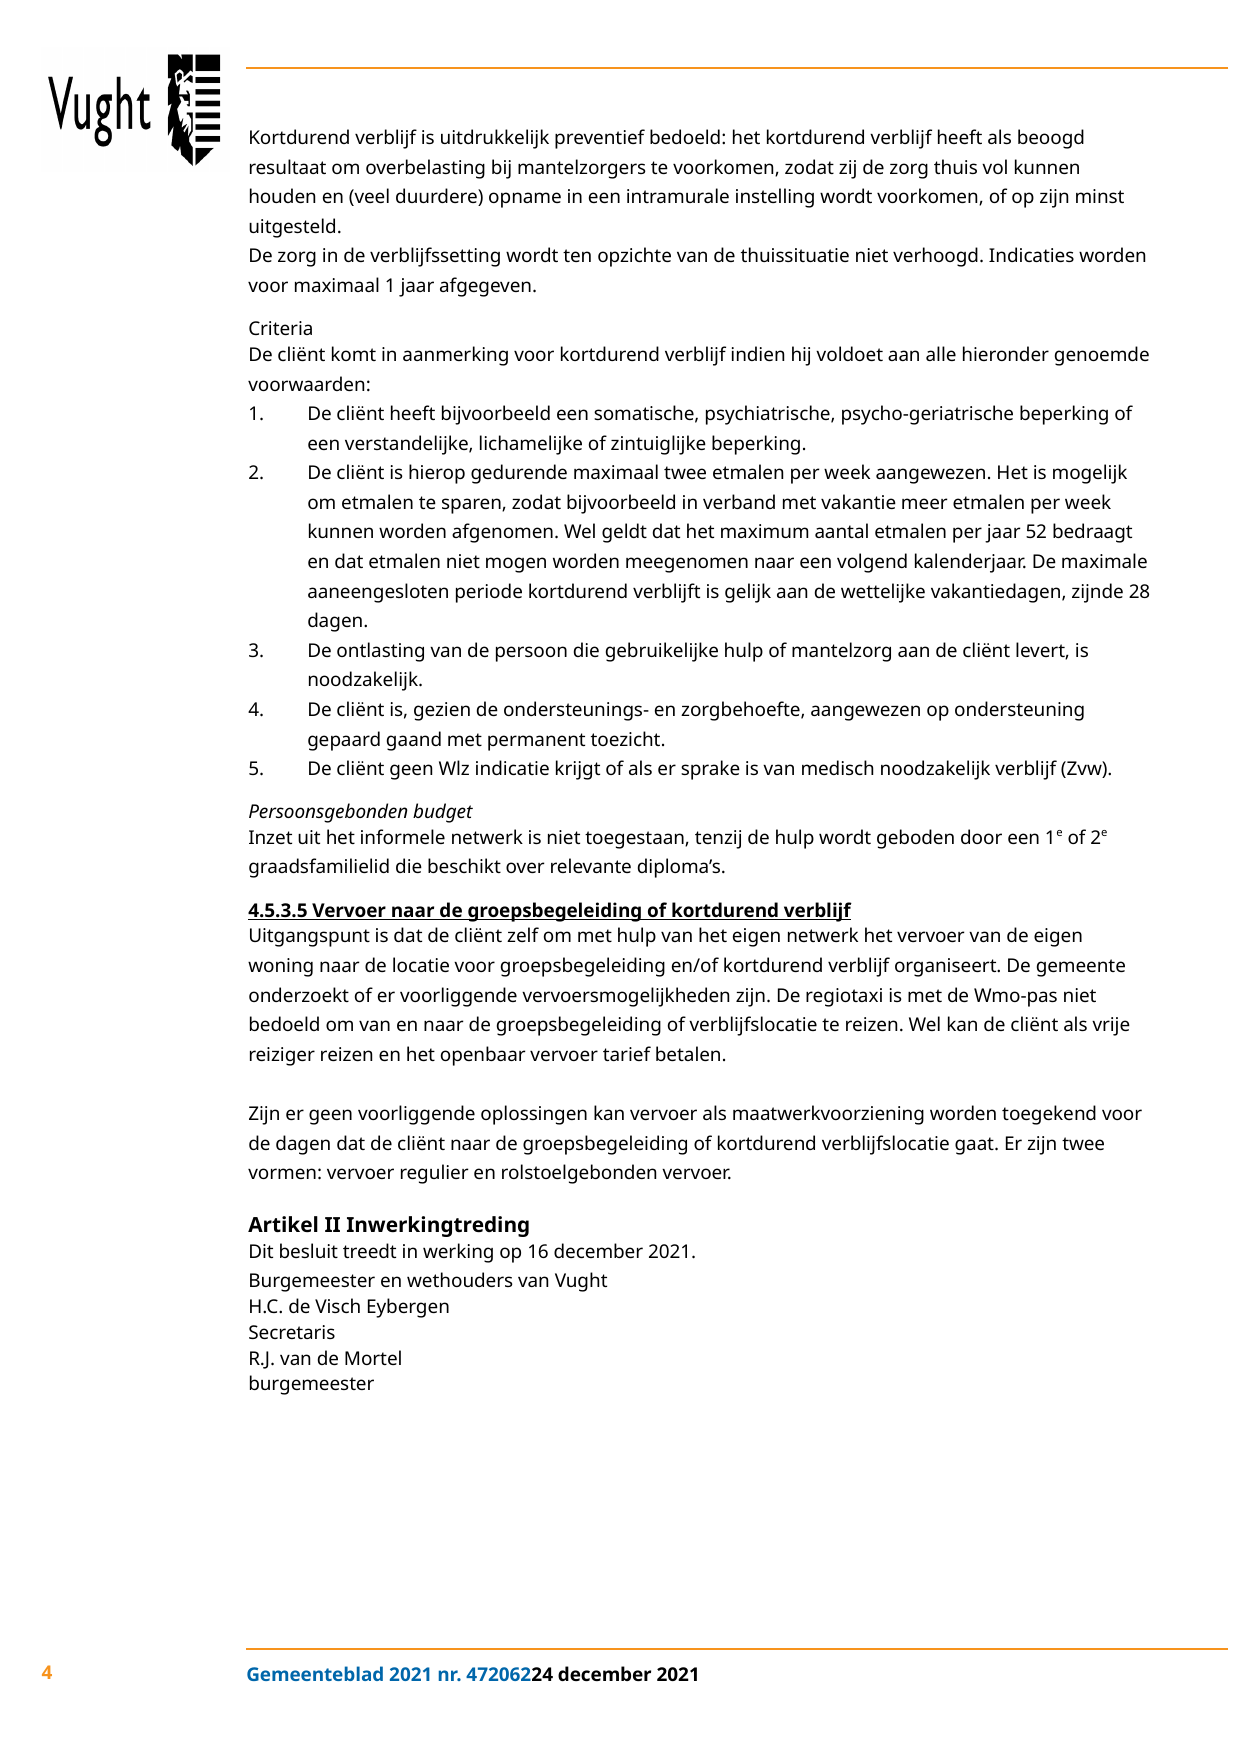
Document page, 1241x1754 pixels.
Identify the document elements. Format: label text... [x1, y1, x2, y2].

list De cliënt is hierop gedurende maximaal twee etmalen per week aangewezen. Het is mogelijk om etmalen te sparen, zodat bijvoorbeeld in verband met vakantie meer etmalen per week kunnen worden afgenomen. Wel geldt dat het maximum aantal etmalen per jaar 52 bedraagt en dat etmalen niet mogen worden meegenomen naar een volgend kalenderjaar. De maximale aaneengesloten periode kortdurend verblijft is gelijk aan de wettelijke vakantiedagen, zijnde 28 dagen. [248, 459, 1152, 633]
text Inzet uit het informele netwerk is niet toegestaan, tenzij de hulp wordt geboden door een 1e of 2e graadsfamilielid die beschikt over relevante diploma’s. [248, 824, 1152, 879]
text 4.5.3.5 Vervoer naar de groepsbegeleiding of kortdurend verblijf [248, 897, 1152, 923]
text Secretaris [248, 1319, 1152, 1345]
text Kortdurend verblijf is uitdrukkelijk preventief bedoeld: het kortdurend verblijf heeft als beoogd resultaat om overbelasting bij mantelzorgers te voorkomen, zodat zij de zorg thuis vol kunnen houden en (veel duurdere) opname in een intramurale instelling wordt voorkomen, of op zijn minst uitgesteld. [248, 124, 1152, 239]
list De cliënt heeft bijvoorbeeld een somatische, psychiatrische, psycho-geriatrische beperking of een verstandelijke, lichamelijke of zintuiglijke beperking. [248, 400, 1152, 456]
text Criteria [248, 315, 1152, 341]
text De zorg in de verblijfssetting wordt ten opzichte van de thuissituatie niet verhoogd. Indicaties worden voor maximaal 1 jaar afgegeven. [248, 243, 1152, 298]
picture [41, 47, 231, 172]
text Zijn er geen voorliggende oplossingen kan vervoer als maatwerkvoorziening worden toegekend voor de dagen dat de cliënt naar de groepsbegeleiding of kortdurend verblijfslocatie gaat. Er zijn twee vormen: vervoer regulier en rolstoelgebonden vervoer. [248, 1100, 1152, 1185]
text R.J. van de Mortel [248, 1345, 1152, 1371]
text De cliënt komt in aanmerking voor kortdurend verblijf indien hij voldoet aan alle hieronder genoemde voorwaarden: [248, 341, 1152, 396]
text Artikel II Inwerkingtreding [248, 1210, 1152, 1238]
text Dit besluit treedt in werking op 16 december 2021. [248, 1238, 1152, 1264]
list De cliënt is, gezien de ondersteunings- en zorgbehoefte, aangewezen op ondersteuning gepaard gaand met permanent toezicht. [248, 696, 1152, 751]
text Burgemeester en wethouders van Vught [248, 1268, 1152, 1293]
text H.C. de Visch Eybergen [248, 1293, 1152, 1319]
list De cliënt geen Wlz indicatie krijgt of als er sprake is van medisch noodzakelijk verblijf (Zvw). [248, 755, 1152, 781]
text Uitgangspunt is dat de cliënt zelf om met hulp van het eigen netwerk het vervoer van de eigen woning naar de locatie voor groepsbegeleiding en/of kortdurend verblijf organiseert. De gemeente onderzoekt of er voorliggende vervoersmogelijkheden zijn. De regiotaxi is met de Wmo-pas niet bedoeld om van en naar de groepsbegeleiding of verblijfslocatie te reizen. Wel kan de cliënt als vrije reiziger reizen en het openbaar vervoer tarief betalen. [248, 923, 1152, 1067]
text Persoonsgebonden budget [248, 798, 1152, 824]
list De ontlasting van de persoon die gebruikelijke hulp of mantelzorg aan de cliënt levert, is noodzakelijk. [248, 637, 1152, 692]
text burgemeester [248, 1371, 1152, 1396]
